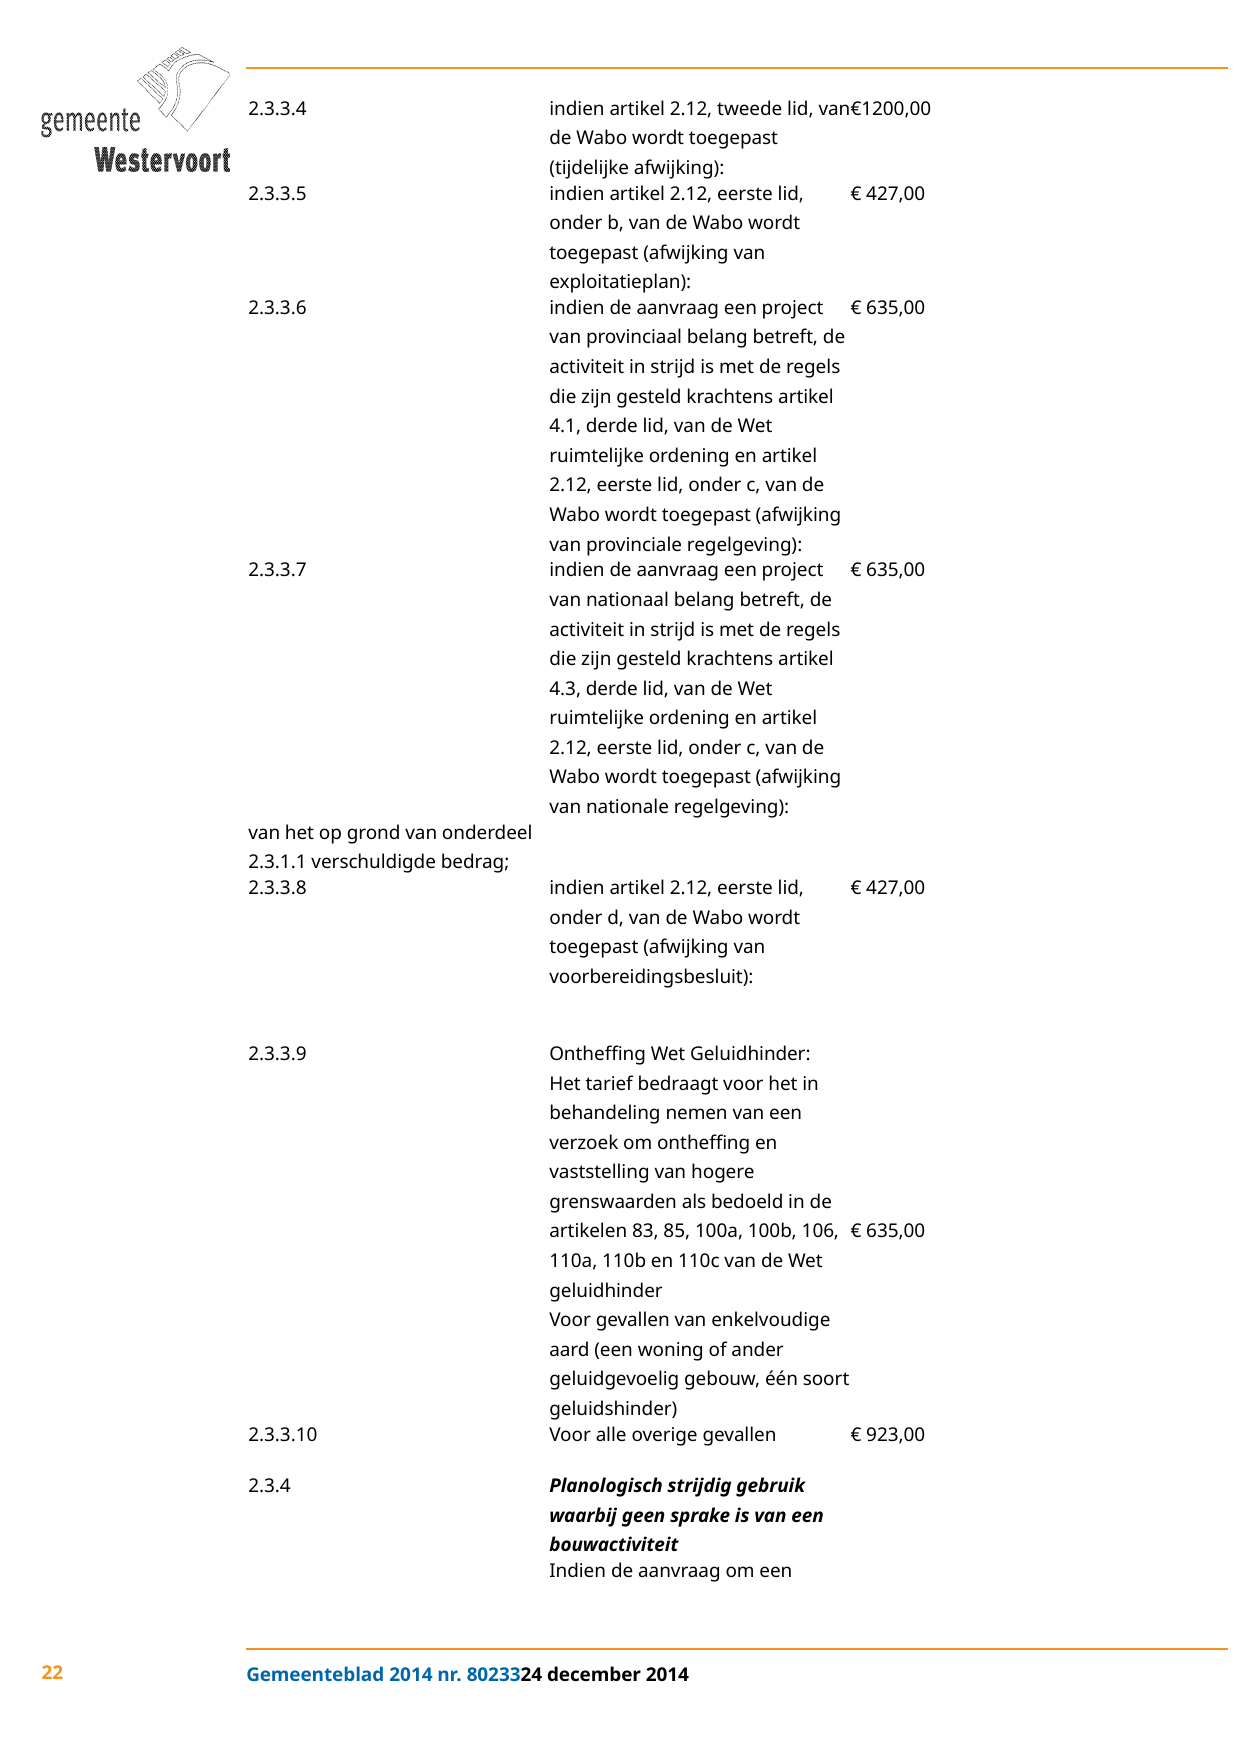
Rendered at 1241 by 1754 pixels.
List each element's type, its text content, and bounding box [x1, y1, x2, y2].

table_cell 2.3.4 [248, 1473, 549, 1557]
table_cell [549, 819, 850, 874]
table_cell 2.3.3.6 [248, 294, 549, 557]
table_cell 2.3.3.7 [248, 557, 549, 819]
table_cell [248, 1447, 549, 1472]
table_cell van het op grond van onderdeel 2.3.1.1 verschuldigde bedrag; [248, 819, 549, 874]
table_header Ontheffing Wet Geluidhinder: Het tarief bedraagt voor het in behandeling nemen van een verzoek om ontheffing en vaststelling van hogere grenswaarden als bedoeld in de artikelen 83, 85, 100a, 100b, 106, 110a, 110b en 110c van de Wet geluidhinder Voor gevallen van enkelvoudige aard (een woning of ander geluidgevoelig gebouw, één soort geluidshinder) [549, 1040, 850, 1421]
table_cell Planologisch strijdig gebruik waarbij geen sprake is van een bouwactiviteit [549, 1473, 850, 1557]
table_cell indien artikel 2.12, tweede lid, van de Wabo wordt toegepast (tijdelijke afwijking): [549, 95, 850, 180]
table_cell € 427,00 [850, 874, 1152, 989]
table_cell € 427,00 [850, 180, 1152, 294]
table_cell [850, 1447, 1152, 1472]
table_cell 2.3.3.10 [248, 1421, 549, 1447]
table_header 2.3.3.9 [248, 1040, 549, 1421]
table_cell [850, 1557, 1152, 1583]
table_cell €1200,00 [850, 95, 1152, 180]
table_cell 2.3.3.4 [248, 95, 549, 180]
table_cell 2.3.3.5 [248, 180, 549, 294]
picture [41, 47, 231, 172]
table_cell € 635,00 [850, 557, 1152, 819]
table_cell [549, 1447, 850, 1472]
table_cell Voor alle overige gevallen [549, 1421, 850, 1447]
table_cell indien de aanvraag een project van nationaal belang betreft, de activiteit in strijd is met de regels die zijn gesteld krachtens artikel 4.3, derde lid, van de Wet ruimtelijke ordening en artikel 2.12, eerste lid, onder c, van de Wabo wordt toegepast (afwijking van nationale regelgeving): [549, 557, 850, 819]
table_cell 2.3.3.8 [248, 874, 549, 989]
table_cell indien de aanvraag een project van provinciaal belang betreft, de activiteit in strijd is met de regels die zijn gesteld krachtens artikel 4.1, derde lid, van de Wet ruimtelijke ordening en artikel 2.12, eerste lid, onder c, van de Wabo wordt toegepast (afwijking van provinciale regelgeving): [549, 294, 850, 557]
table_cell € 923,00 [850, 1421, 1152, 1447]
table_cell [850, 1473, 1152, 1557]
table_cell € 635,00 [850, 294, 1152, 557]
table_cell indien artikel 2.12, eerste lid, onder b, van de Wabo wordt toegepast (afwijking van exploitatieplan): [549, 180, 850, 294]
table_cell [248, 1557, 549, 1583]
table_header € 635,00 [850, 1040, 1152, 1421]
table_cell indien artikel 2.12, eerste lid, onder d, van de Wabo wordt toegepast (afwijking van voorbereidingsbesluit): [549, 874, 850, 989]
table_cell Indien de aanvraag om een [549, 1557, 850, 1583]
